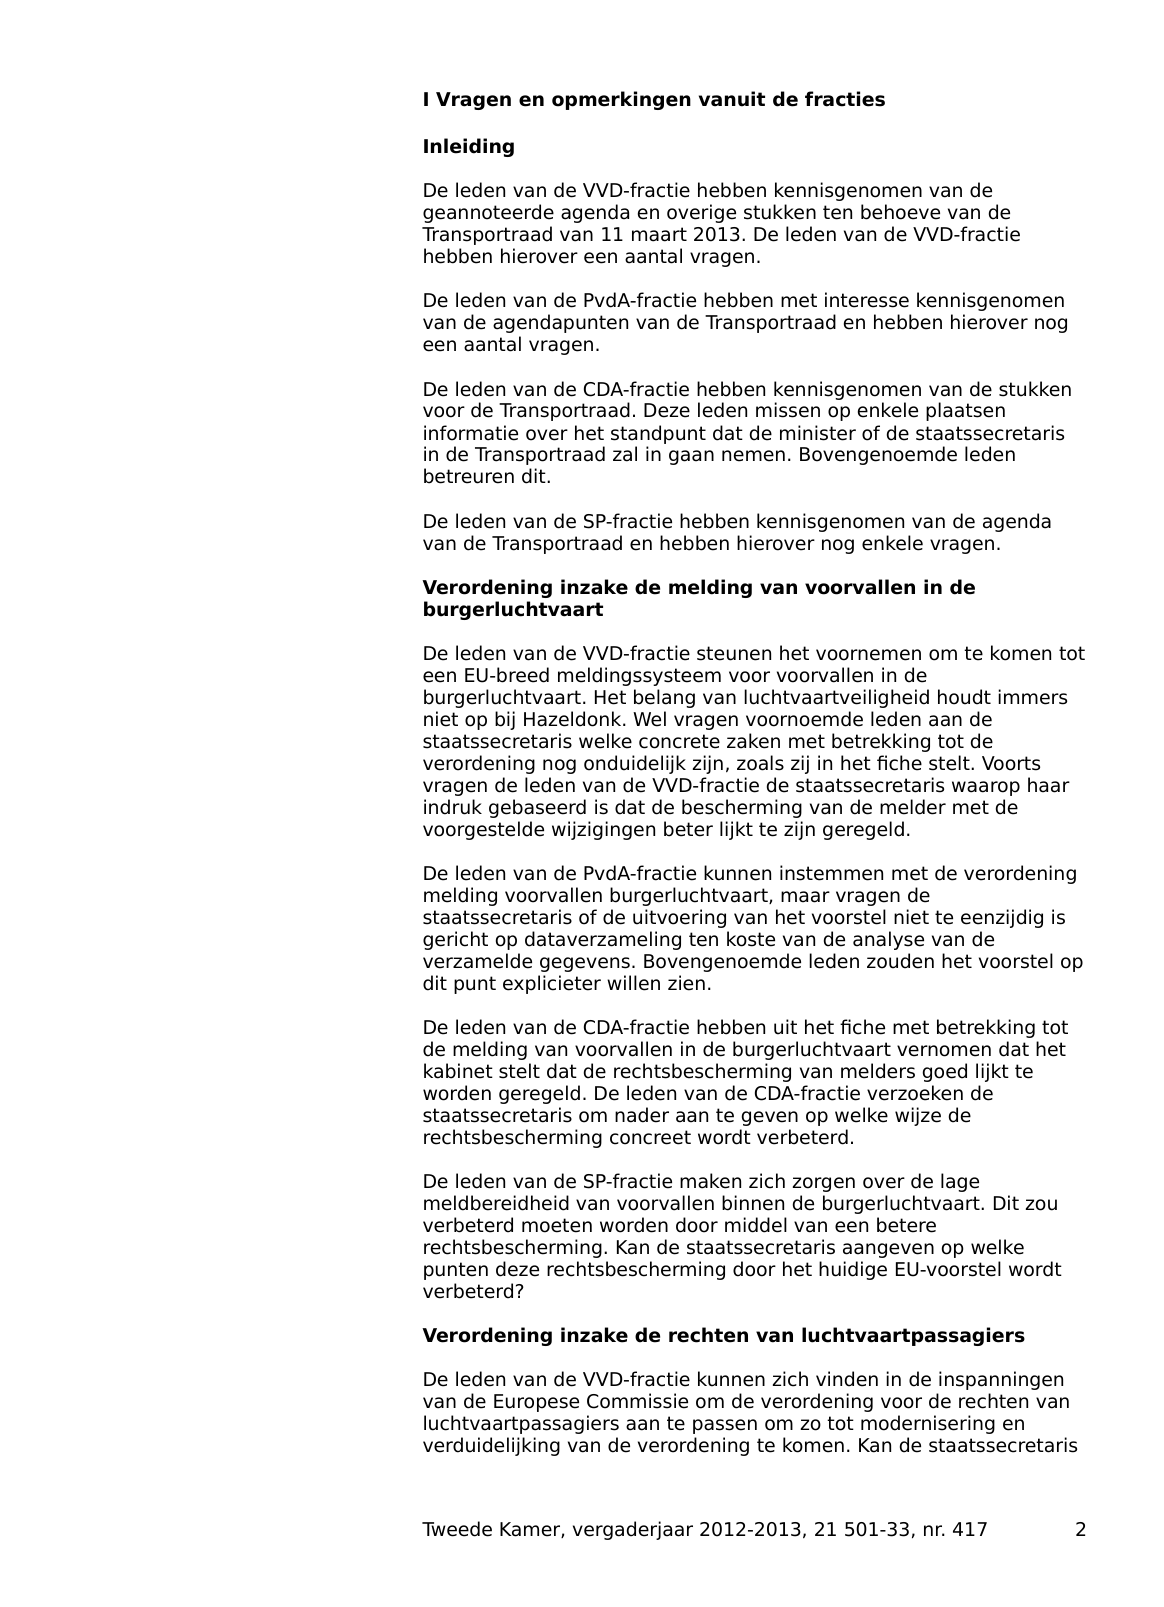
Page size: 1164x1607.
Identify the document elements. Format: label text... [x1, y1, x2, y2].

text De leden van de CDA-fractie hebben kennisgenomen van de stukken voor de Transportraad. Deze leden missen op enkele plaatsen informatie over het standpunt dat de minister of de staatssecretaris in de Transportraad zal in gaan nemen. Bovengenoemde leden betreuren dit. [422, 378, 1087, 488]
subtitle Verordening inzake de rechten van luchtvaartpassagiers [422, 1325, 1087, 1347]
subtitle Inleiding [422, 136, 1087, 158]
subtitle I Vragen en opmerkingen vanuit de fracties [422, 89, 1087, 111]
text De leden van de PvdA-fractie kunnen instemmen met de verordening melding voorvallen burgerluchtvaart, maar vragen de staatssecretaris of de uitvoering van het voorstel niet te eenzijdig is gericht op dataverzameling ten koste van de analyse van de verzamelde gegevens. Bovengenoemde leden zouden het voorstel op dit punt explicieter willen zien. [422, 863, 1087, 995]
text De leden van de VVD-fractie hebben kennisgenomen van de geannoteerde agenda en overige stukken ten behoeve van de Transportraad van 11 maart 2013. De leden van de VVD-fractie hebben hierover een aantal vragen. [422, 180, 1087, 268]
text De leden van de SP-fractie maken zich zorgen over de lage meldbereidheid van voorvallen binnen de burgerluchtvaart. Dit zou verbeterd moeten worden door middel van een betere rechtsbescherming. Kan de staatssecretaris aangeven op welke punten deze rechtsbescherming door het huidige EU-voorstel wordt verbeterd? [422, 1171, 1087, 1303]
text De leden van de CDA-fractie hebben uit het fiche met betrekking tot de melding van voorvallen in de burgerluchtvaart vernomen dat het kabinet stelt dat de rechtsbescherming van melders goed lijkt te worden geregeld. De leden van de CDA-fractie verzoeken de staatssecretaris om nader aan te geven op welke wijze de rechtsbescherming concreet wordt verbeterd. [422, 1017, 1087, 1149]
text De leden van de VVD-fractie kunnen zich vinden in de inspanningen van de Europese Commissie om de verordening voor de rechten van luchtvaartpassagiers aan te passen om zo tot modernisering en verduidelijking van de verordening te komen. Kan de staatssecretaris [422, 1369, 1087, 1457]
text De leden van de VVD-fractie steunen het voornemen om te komen tot een EU-breed meldingssysteem voor voorvallen in de burgerluchtvaart. Het belang van luchtvaartveiligheid houdt immers niet op bij Hazeldonk. Wel vragen voornoemde leden aan de staatssecretaris welke concrete zaken met betrekking tot de verordening nog onduidelijk zijn, zoals zij in het fiche stelt. Voorts vragen de leden van de VVD-fractie de staatssecretaris waarop haar indruk gebaseerd is dat de bescherming van de melder met de voorgestelde wijzigingen beter lijkt te zijn geregeld. [422, 643, 1087, 841]
text De leden van de SP-fractie hebben kennisgenomen van de agenda van de Transportraad en hebben hierover nog enkele vragen. [422, 511, 1087, 554]
subtitle Verordening inzake de melding van voorvallen in de burgerluchtvaart [422, 577, 1087, 621]
text De leden van de PvdA-fractie hebben met interesse kennisgenomen van de agendapunten van de Transportraad en hebben hierover nog een aantal vragen. [422, 290, 1087, 356]
